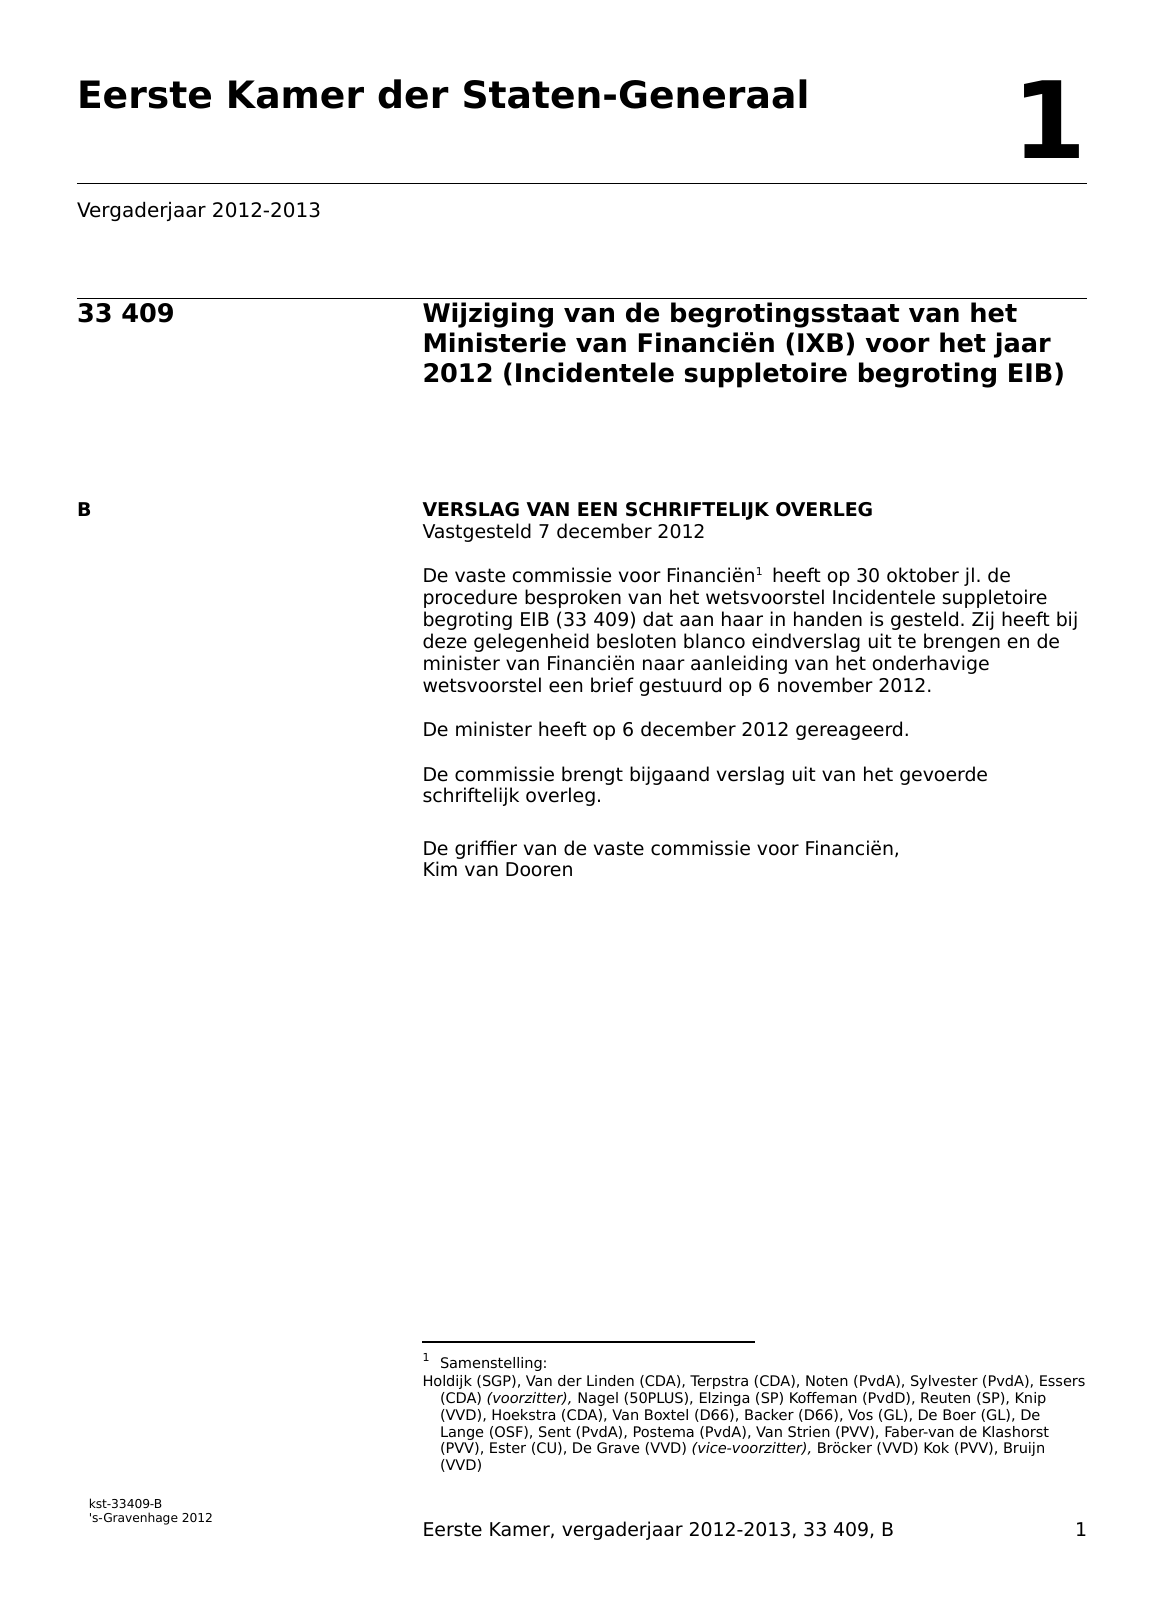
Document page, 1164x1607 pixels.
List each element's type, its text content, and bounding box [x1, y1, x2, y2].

text De minister heeft op 6 december 2012 gereageerd. [422, 719, 1087, 741]
subtitle 33 409 Wijziging van de begrotingsstaat van het Ministerie van Financiën (IXB) voor het jaar 2012 (Incidentele suppletoire begroting EIB) [77, 299, 1087, 388]
table_header Eerste Kamer der Staten-Generaal [77, 59, 886, 183]
subtitle B VERSLAG VAN EEN SCHRIFTELIJK OVERLEG [77, 499, 1087, 521]
text Samenstelling: [422, 1351, 1087, 1373]
text Vastgesteld 7 december 2012 [422, 521, 1087, 543]
text 's-Gravenhage 2012 [88, 1511, 323, 1525]
table_header 1 [886, 59, 1087, 183]
text kst-33409-B [88, 1497, 323, 1511]
text De vaste commissie voor Financiën heeft op 30 oktober jl. de procedure besproken van het wetsvoorstel Incidentele suppletoire begroting EIB (33 409) dat aan haar in handen is gesteld. Zij heeft bij deze gelegenheid besloten blanco eindverslag uit te brengen en de minister van Financiën naar aanleiding van het onderhavige wetsvoorstel een brief gestuurd op 6 november 2012. [422, 565, 1087, 697]
table_cell Vergaderjaar 2012-2013 [77, 184, 1087, 298]
text De commissie brengt bijgaand verslag uit van het gevoerde schriftelijk overleg. [422, 763, 1087, 807]
text Holdijk (SGP), Van der Linden (CDA), Terpstra (CDA), Noten (PvdA), Sylvester (PvdA), Essers (CDA) (voorzitter), Nagel (50PLUS), Elzinga (SP) Koffeman (PvdD), Reuten (SP), Knip (VVD), Hoekstra (CDA), Van Boxtel (D66), Backer (D66), Vos (GL), De Boer (GL), De Lange (OSF), Sent (PvdA), Postema (PvdA), Van Strien (PVV), Faber-van de Klashorst (PVV), Ester (CU), De Grave (VVD) (vice-voorzitter), Bröcker (VVD) Kok (PVV), Bruijn (VVD) [422, 1373, 1087, 1474]
text De griffier van de vaste commissie voor Financiën, Kim van Dooren [422, 837, 1087, 881]
